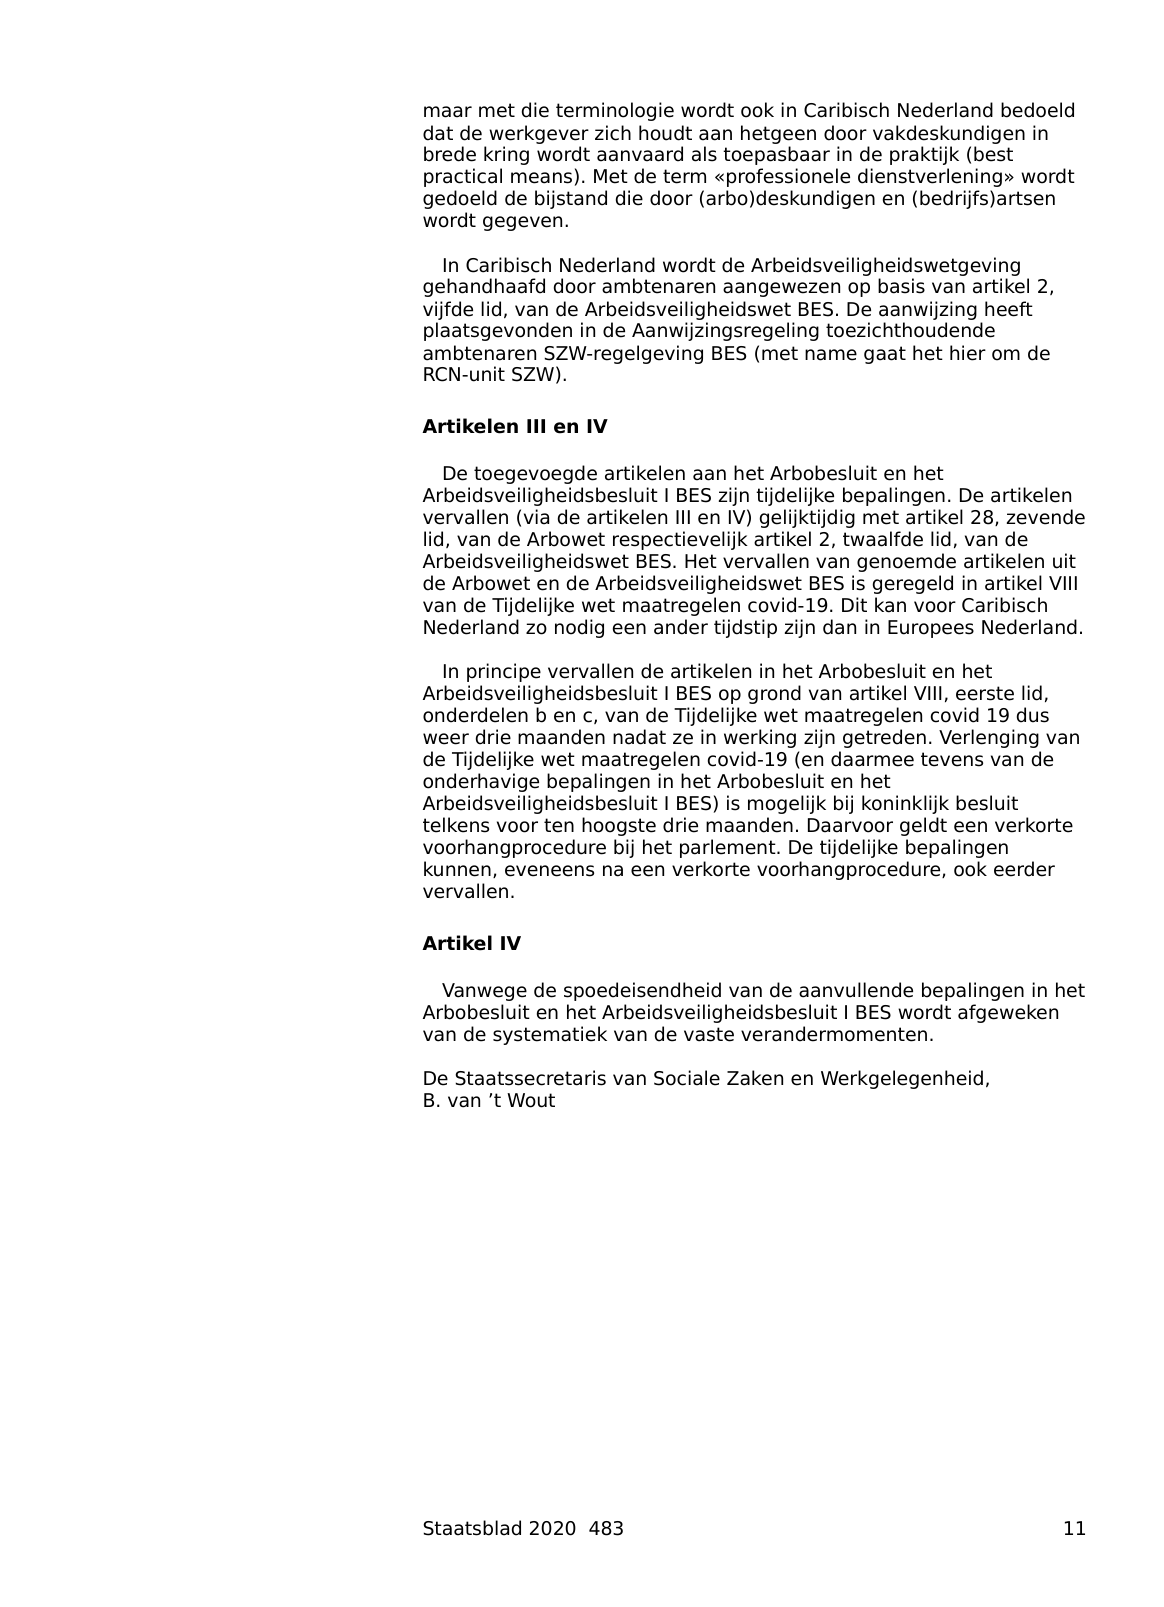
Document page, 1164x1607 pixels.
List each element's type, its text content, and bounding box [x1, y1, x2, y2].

text De toegevoegde artikelen aan het Arbobesluit en het Arbeidsveiligheidsbesluit I BES zijn tijdelijke bepalingen. De artikelen vervallen (via de artikelen III en IV) gelijktijdig met artikel 28, zevende lid, van de Arbowet respectievelijk artikel 2, twaalfde lid, van de Arbeidsveiligheidswet BES. Het vervallen van genoemde artikelen uit de Arbowet en de Arbeidsveiligheidswet BES is geregeld in artikel VIII van de Tijdelijke wet maatregelen covid-19. Dit kan voor Caribisch Nederland zo nodig een ander tijdstip zijn dan in Europees Nederland. [422, 463, 1087, 639]
text In principe vervallen de artikelen in het Arbobesluit en het Arbeidsveiligheidsbesluit I BES op grond van artikel VIII, eerste lid, onderdelen b en c, van de Tijdelijke wet maatregelen covid 19 dus weer drie maanden nadat ze in werking zijn getreden. Verlenging van de Tijdelijke wet maatregelen covid-19 (en daarmee tevens van de onderhavige bepalingen in het Arbobesluit en het Arbeidsveiligheidsbesluit I BES) is mogelijk bij koninklijk besluit telkens voor ten hoogste drie maanden. Daarvoor geldt een verkorte voorhangprocedure bij het parlement. De tijdelijke bepalingen kunnen, eveneens na een verkorte voorhangprocedure, ook eerder vervallen. [422, 661, 1087, 903]
text maar met die terminologie wordt ook in Caribisch Nederland bedoeld dat de werkgever zich houdt aan hetgeen door vakdeskundigen in brede kring wordt aanvaard als toepasbaar in de praktijk (best practical means). Met de term «professionele dienstverlening» wordt gedoeld de bijstand die door (arbo)deskundigen en (bedrijfs)artsen wordt gegeven. [422, 100, 1087, 232]
subtitle Artikelen III en IV [422, 416, 1087, 438]
text Vanwege de spoedeisendheid van de aanvullende bepalingen in het Arbobesluit en het Arbeidsveiligheidsbesluit I BES wordt afgeweken van de systematiek van de vaste verandermomenten. [422, 980, 1087, 1046]
text In Caribisch Nederland wordt de Arbeidsveiligheidswetgeving gehandhaafd door ambtenaren aangewezen op basis van artikel 2, vijfde lid, van de Arbeidsveiligheidswet BES. De aanwijzing heeft plaatsgevonden in de Aanwijzingsregeling toezichthoudende ambtenaren SZW-regelgeving BES (met name gaat het hier om de RCN-unit SZW). [422, 254, 1087, 386]
text De Staatssecretaris van Sociale Zaken en Werkgelegenheid, B. van ’t Wout [422, 1068, 1087, 1112]
subtitle Artikel IV [422, 933, 1087, 955]
